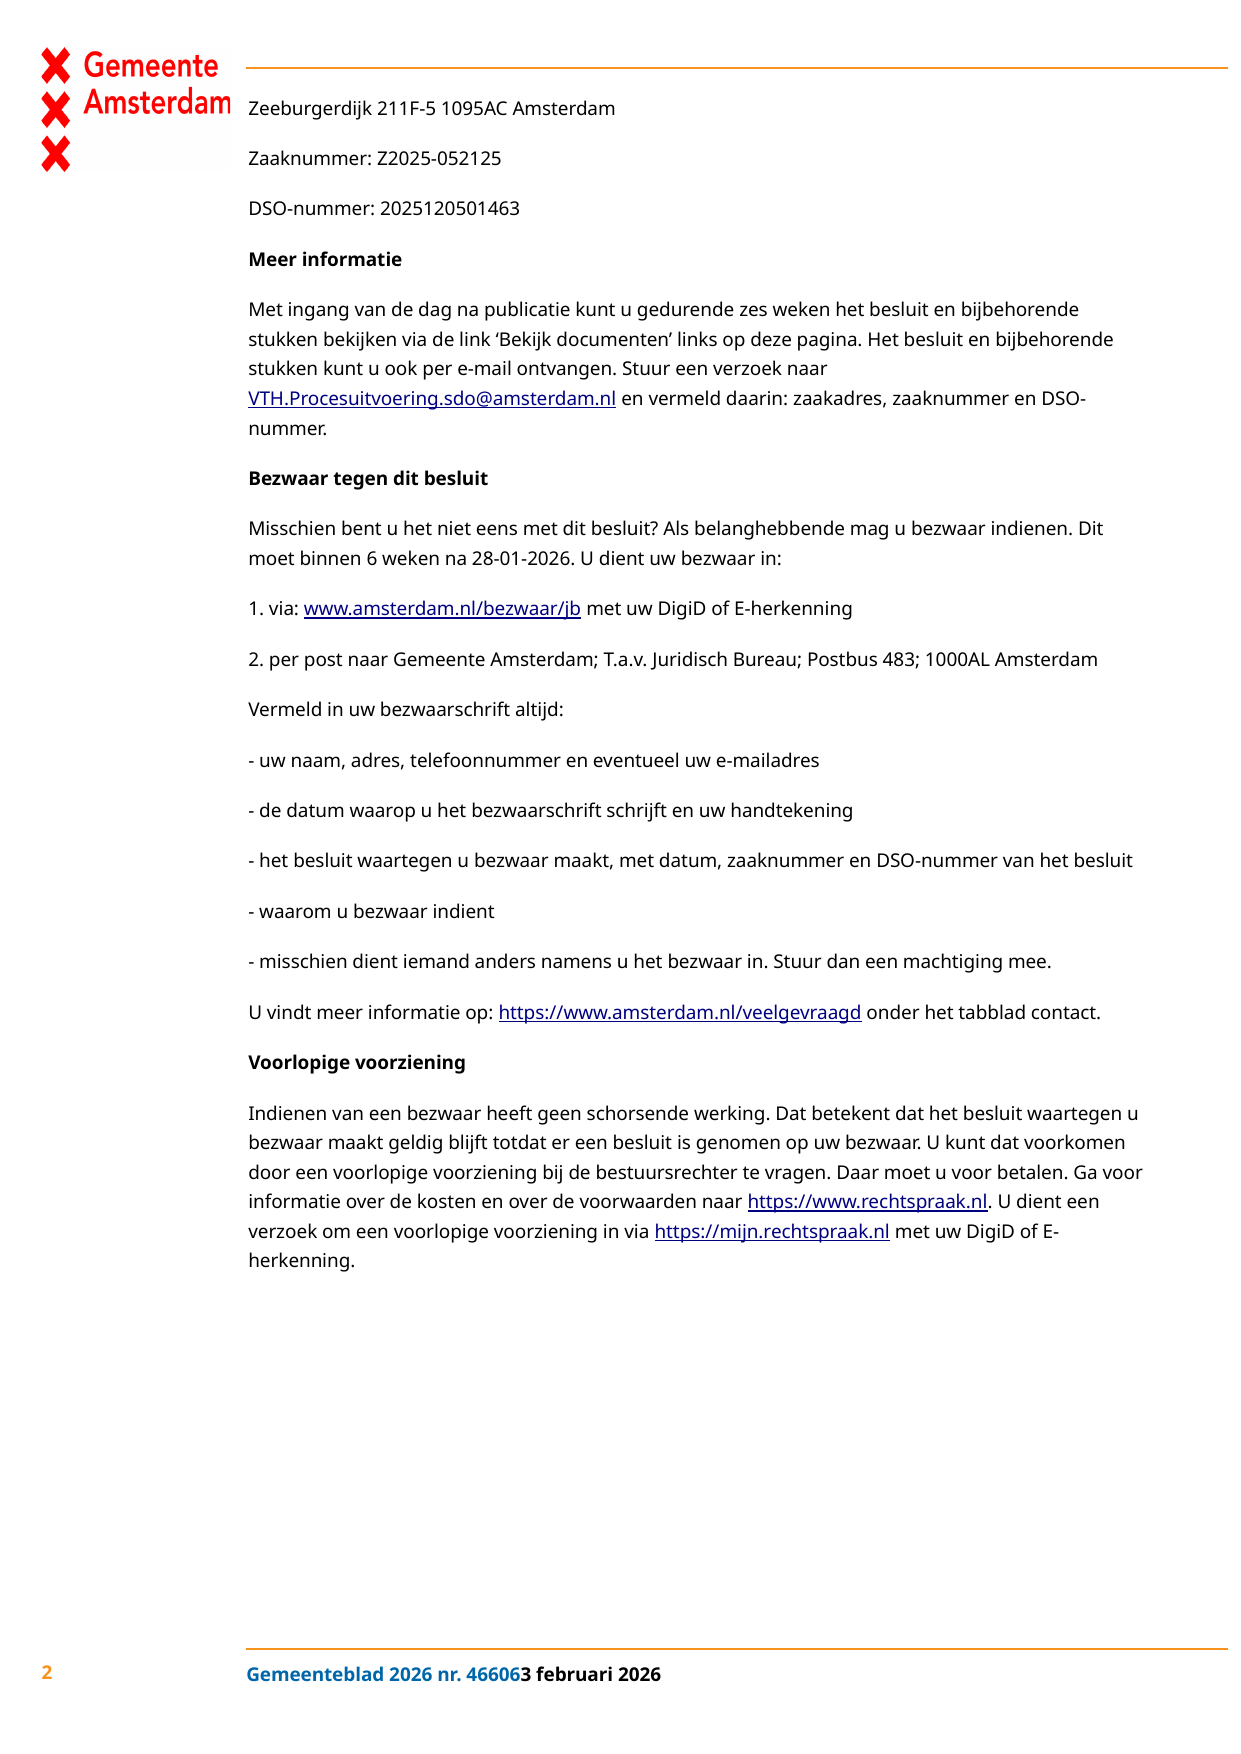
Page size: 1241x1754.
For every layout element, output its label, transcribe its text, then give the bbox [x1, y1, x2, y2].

text Meer informatie [248, 246, 1152, 272]
text - het besluit waartegen u bezwaar maakt, met datum, zaaknummer en DSO-nummer van het besluit [248, 848, 1152, 873]
text 2. per post naar Gemeente Amsterdam; T.a.v. Juridisch Bureau; Postbus 483; 1000AL Amsterdam [248, 646, 1152, 672]
picture [41, 47, 231, 172]
text Zeeburgerdijk 211F-5 1095AC Amsterdam [248, 95, 1152, 121]
text DSO-nummer: 2025120501463 [248, 196, 1152, 221]
text - uw naam, adres, telefoonnummer en eventueel uw e-mailadres [248, 747, 1152, 773]
text U vindt meer informatie op: https://www.amsterdam.nl/veelgevraagd onder het tabblad contact. [248, 999, 1152, 1025]
text - waarom u bezwaar indient [248, 898, 1152, 924]
text Zaaknummer: Z2025-052125 [248, 145, 1152, 171]
text Vermeld in uw bezwaarschrift altijd: [248, 696, 1152, 722]
text 1. via: www.amsterdam.nl/bezwaar/jb met uw DigiD of E-herkenning [248, 596, 1152, 621]
text Misschien bent u het niet eens met dit besluit? Als belanghebbende mag u bezwaar indienen. Dit moet binnen 6 weken na 28-01-2026. U dient uw bezwaar in: [248, 516, 1152, 571]
text Met ingang van de dag na publicatie kunt u gedurende zes weken het besluit en bijbehorende stukken bekijken via de link ‘Bekijk documenten’ links op deze pagina. Het besluit en bijbehorende stukken kunt u ook per e-mail ontvangen. Stuur een verzoek naar VTH.Procesuitvoering.sdo@amsterdam.nl en vermeld daarin: zaakadres, zaaknummer en DSO-nummer. [248, 296, 1152, 441]
text - de datum waarop u het bezwaarschrift schrijft en uw handtekening [248, 797, 1152, 823]
text Voorlopige voorziening [248, 1049, 1152, 1075]
text Bezwaar tegen dit besluit [248, 465, 1152, 491]
text - misschien dient iemand anders namens u het bezwaar in. Stuur dan een machtiging mee. [248, 948, 1152, 974]
text Indienen van een bezwaar heeft geen schorsende werking. Dat betekent dat het besluit waartegen u bezwaar maakt geldig blijft totdat er een besluit is genomen op uw bezwaar. U kunt dat voorkomen door een voorlopige voorziening bij de bestuursrechter te vragen. Daar moet u voor betalen. Ga voor informatie over de kosten en over de voorwaarden naar https://www.rechtspraak.nl. U dient een verzoek om een voorlopige voorziening in via https://mijn.rechtspraak.nl met uw DigiD of E-herkenning. [248, 1100, 1152, 1273]
